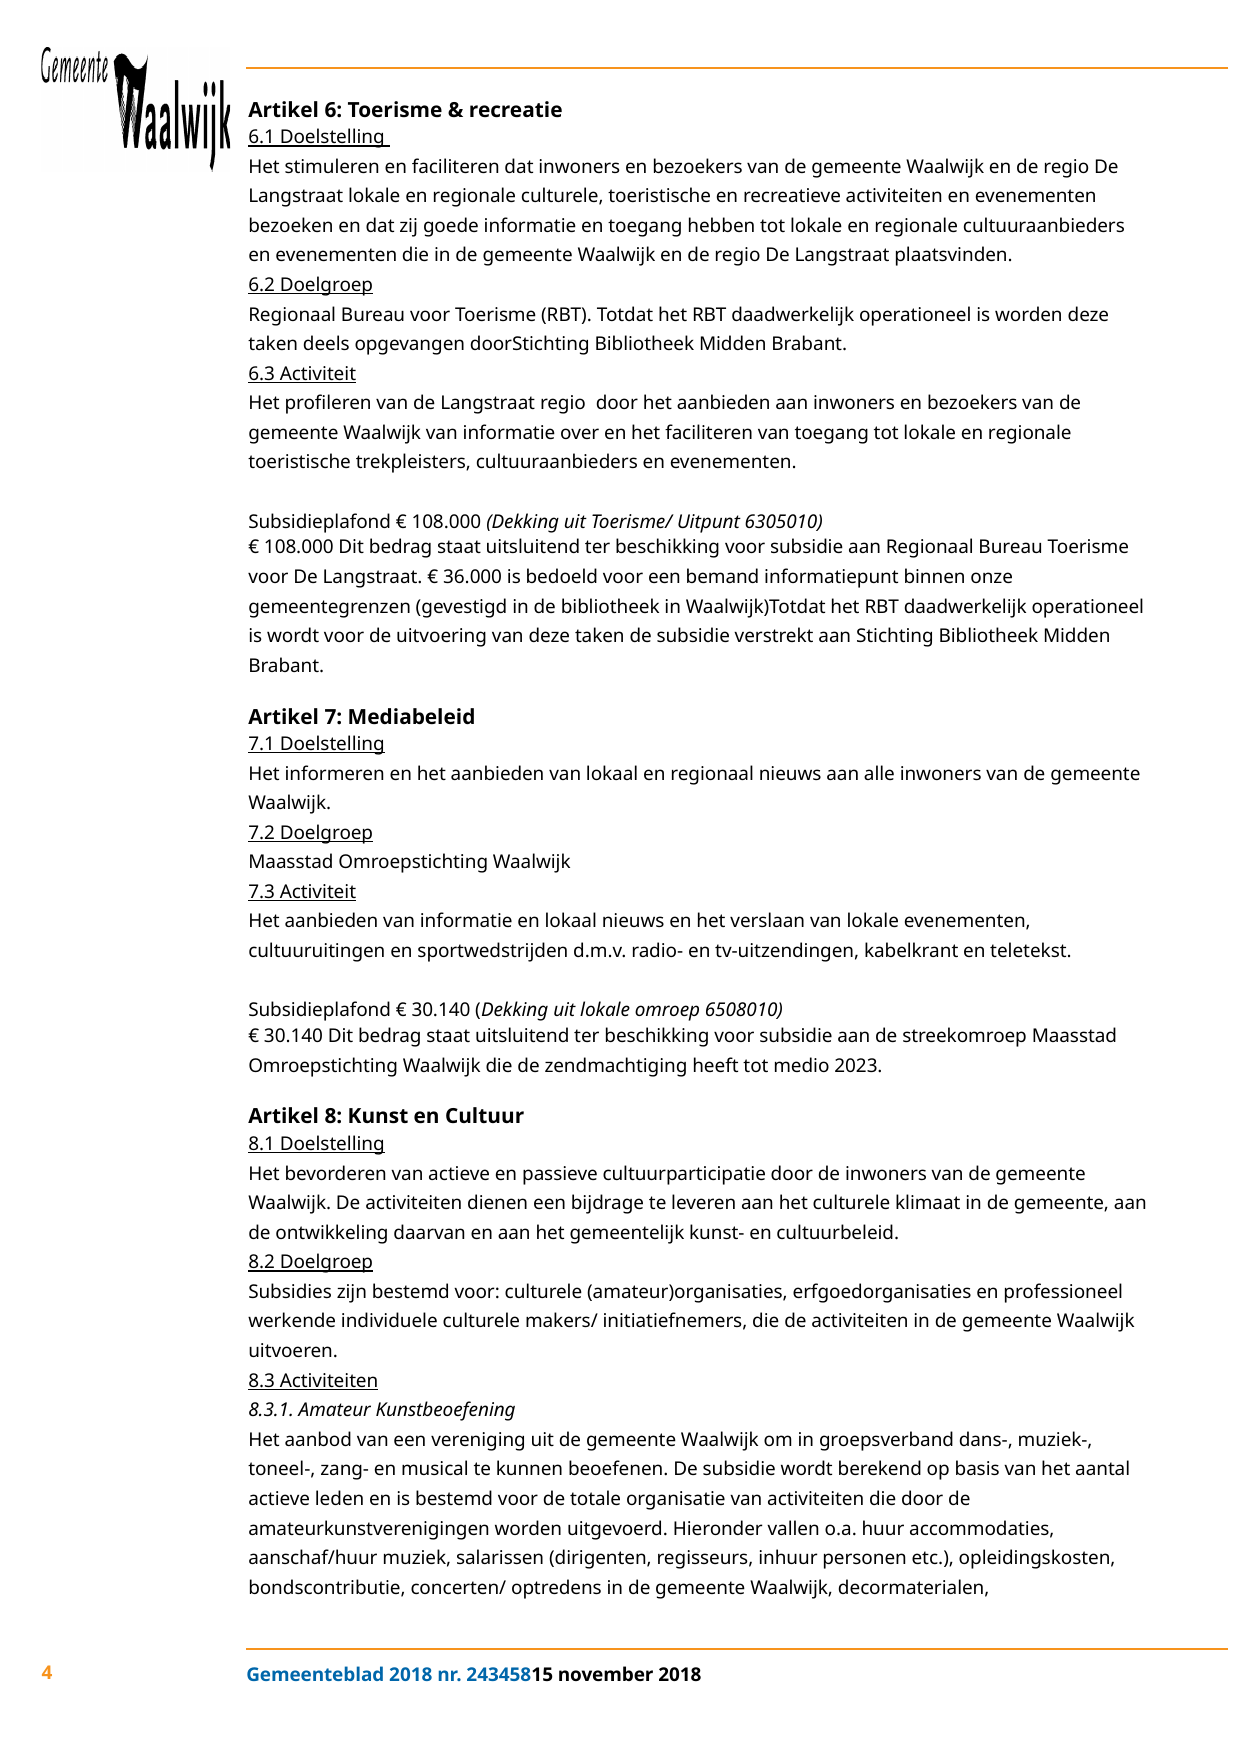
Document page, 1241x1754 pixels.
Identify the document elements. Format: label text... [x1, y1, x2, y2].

text 8.2 Doelgroep [248, 1248, 1152, 1274]
table_header Subsidieplafond € 30.140 (Dekking uit lokale omroep 6508010) [248, 997, 1152, 1022]
text Subsidies zijn bestemd voor: culturele (amateur)organisaties, erfgoedorganisaties en professioneel werkende individuele culturele makers/ initiatiefnemers, die de activiteiten in de gemeente Waalwijk uitvoeren. [248, 1278, 1152, 1363]
text Artikel 8: Kunst en Cultuur [248, 1102, 1152, 1130]
table_header Subsidieplafond € 108.000 (Dekking uit Toerisme/ Uitpunt 6305010) [248, 508, 1152, 534]
text 7.1 Doelstelling [248, 730, 1152, 756]
text 8.1 Doelstelling [248, 1130, 1152, 1156]
text Maasstad Omroepstichting Waalwijk [248, 848, 1152, 874]
table_cell € 108.000 Dit bedrag staat uitsluitend ter beschikking voor subsidie aan Regionaal Bureau Toerisme voor De Langstraat. € 36.000 is bedoeld voor een bemand informatiepunt binnen onze gemeentegrenzen (gevestigd in de bibliotheek in Waalwijk)Totdat het RBT daadwerkelijk operationeel is wordt voor de uitvoering van deze taken de subsidie verstrekt aan Stichting Bibliotheek Midden Brabant. [248, 534, 1152, 678]
text 6.2 Doelgroep [248, 271, 1152, 297]
text Regionaal Bureau voor Toerisme (RBT). Totdat het RBT daadwerkelijk operationeel is worden deze taken deels opgevangen doorStichting Bibliotheek Midden Brabant. [248, 301, 1152, 356]
text 8.3.1. Amateur Kunstbeoefening [248, 1396, 1152, 1422]
text 7.2 Doelgroep [248, 819, 1152, 845]
text 6.3 Activiteit [248, 360, 1152, 386]
text Het stimuleren en faciliteren dat inwoners en bezoekers van de gemeente Waalwijk en de regio De Langstraat lokale en regionale culturele, toeristische en recreatieve activiteiten en evenementen bezoeken en dat zij goede informatie en toegang hebben tot lokale en regionale cultuuraanbieders en evenementen die in de gemeente Waalwijk en de regio De Langstraat plaatsvinden. [248, 153, 1152, 267]
text Het bevorderen van actieve en passieve cultuurparticipatie door de inwoners van de gemeente Waalwijk. De activiteiten dienen een bijdrage te leveren aan het culturele klimaat in de gemeente, aan de ontwikkeling daarvan en aan het gemeentelijk kunst- en cultuurbeleid. [248, 1160, 1152, 1244]
picture [41, 47, 231, 172]
text Artikel 7: Mediabeleid [248, 702, 1152, 730]
text Artikel 6: Toerisme & recreatie [248, 95, 1152, 123]
text 7.3 Activiteit [248, 878, 1152, 904]
table_cell € 30.140 Dit bedrag staat uitsluitend ter beschikking voor subsidie aan de streekomroep Maasstad Omroepstichting Waalwijk die de zendmachtiging heeft tot medio 2023. [248, 1022, 1152, 1078]
text Het aanbod van een vereniging uit de gemeente Waalwijk om in groepsverband dans-, muziek-, toneel-, zang- en musical te kunnen beoefenen. De subsidie wordt berekend op basis van het aantal actieve leden en is bestemd voor de totale organisatie van activiteiten die door de amateurkunstverenigingen worden uitgevoerd. Hieronder vallen o.a. huur accommodaties, aanschaf/huur muziek, salarissen (dirigenten, regisseurs, inhuur personen etc.), opleidingskosten, bondscontributie, concerten/ optredens in de gemeente Waalwijk, decormaterialen, [248, 1426, 1152, 1599]
text Het aanbieden van informatie en lokaal nieuws en het verslaan van lokale evenementen, cultuuruitingen en sportwedstrijden d.m.v. radio- en tv-uitzendingen, kabelkrant en teletekst. [248, 908, 1152, 963]
text Het informeren en het aanbieden van lokaal en regionaal nieuws aan alle inwoners van de gemeente Waalwijk. [248, 760, 1152, 815]
text 8.3 Activiteiten [248, 1367, 1152, 1392]
text 6.1 Doelstelling [248, 123, 1152, 149]
text Het profileren van de Langstraat regio door het aanbieden aan inwoners en bezoekers van de gemeente Waalwijk van informatie over en het faciliteren van toegang tot lokale en regionale toeristische trekpleisters, cultuuraanbieders en evenementen. [248, 389, 1152, 474]
